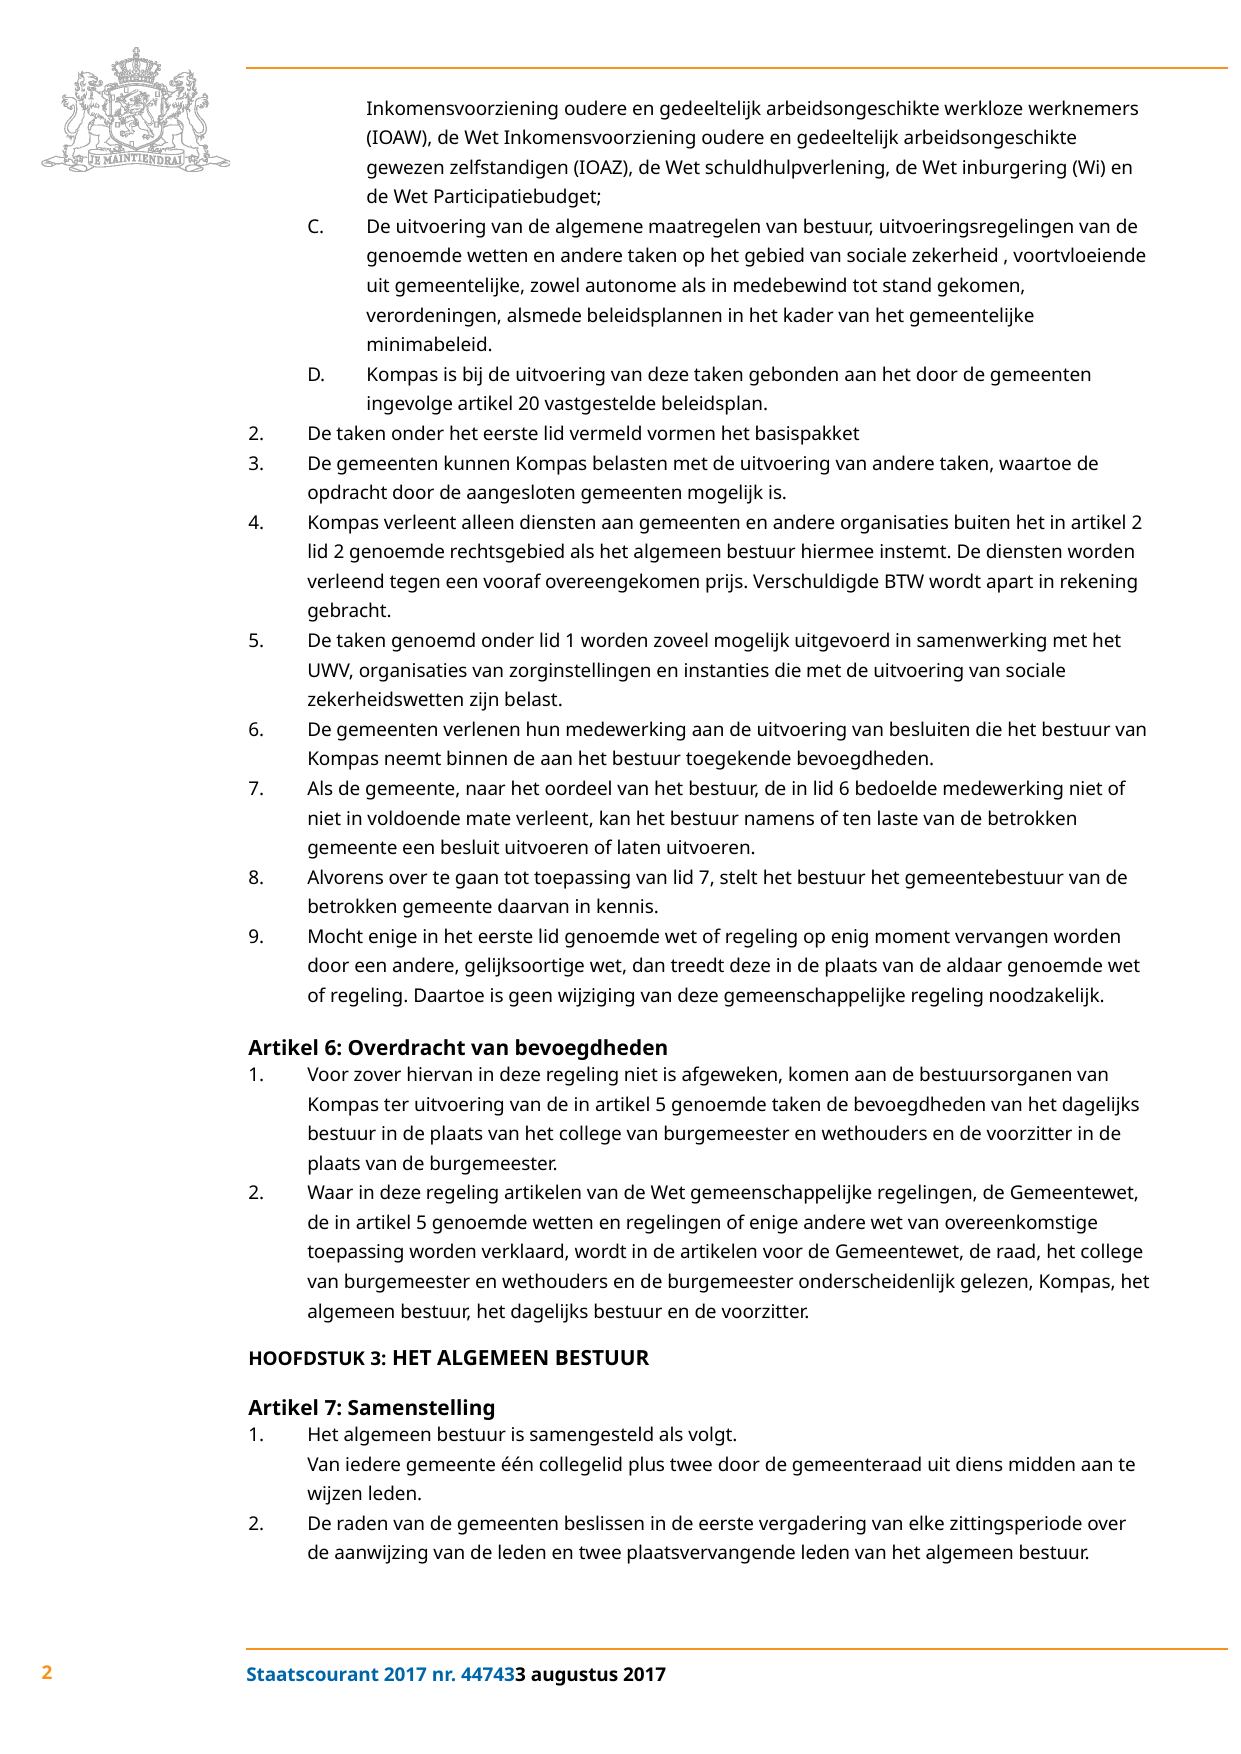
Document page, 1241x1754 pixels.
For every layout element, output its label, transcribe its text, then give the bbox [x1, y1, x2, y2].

list Kompas verleent alleen diensten aan gemeenten en andere organisaties buiten het in artikel 2 lid 2 genoemde rechtsgebied als het algemeen bestuur hiermee instemt. De diensten worden verleend tegen een vooraf overeengekomen prijs. Verschuldigde BTW wordt apart in rekening gebracht. [248, 509, 1152, 623]
list Het algemeen bestuur is samengesteld als volgt. [248, 1421, 1152, 1447]
list Alvorens over te gaan tot toepassing van lid 7, stelt het bestuur het gemeentebestuur van de betrokken gemeente daarvan in kennis. [248, 864, 1152, 919]
text HOOFDSTUK 3: HET ALGEMEEN BESTUUR [248, 1343, 1152, 1372]
list Van iedere gemeente één collegelid plus twee door de gemeenteraad uit diens midden aan te wijzen leden. [248, 1451, 1152, 1506]
list De gemeenten kunnen Kompas belasten met de uitvoering van andere taken, waartoe de opdracht door de aangesloten gemeenten mogelijk is. [248, 450, 1152, 505]
list Voor zover hiervan in deze regeling niet is afgeweken, komen aan de bestuursorganen van Kompas ter uitvoering van de in artikel 5 genoemde taken de bevoegdheden van het dagelijks bestuur in de plaats van het college van burgemeester en wethouders en de voorzitter in de plaats van de burgemeester. [248, 1061, 1152, 1176]
list De taken genoemd onder lid 1 worden zoveel mogelijk uitgevoerd in samenwerking met het UWV, organisaties van zorginstellingen en instanties die met de uitvoering van sociale zekerheidswetten zijn belast. [248, 627, 1152, 712]
text Artikel 7: Samenstelling [248, 1393, 1152, 1421]
list De taken onder het eerste lid vermeld vormen het basispakket [248, 420, 1152, 446]
text Artikel 6: Overdracht van bevoegdheden [248, 1033, 1152, 1061]
list Waar in deze regeling artikelen van de Wet gemeenschappelijke regelingen, de Gemeentewet, de in artikel 5 genoemde wetten en regelingen of enige andere wet van overeenkomstige toepassing worden verklaard, wordt in de artikelen voor de Gemeentewet, de raad, het college van burgemeester en wethouders en de burgemeester onderscheidenlijk gelezen, Kompas, het algemeen bestuur, het dagelijks bestuur en de voorzitter. [248, 1179, 1152, 1323]
list De raden van de gemeenten beslissen in de eerste vergadering van elke zittingsperiode over de aanwijzing van de leden en twee plaatsvervangende leden van het algemeen bestuur. [248, 1510, 1152, 1565]
list Mocht enige in het eerste lid genoemde wet of regeling op enig moment vervangen worden door een andere, gelijksoortige wet, dan treedt deze in de plaats van de aldaar genoemde wet of regeling. Daartoe is geen wijziging van deze gemeenschappelijke regeling noodzakelijk. [248, 923, 1152, 1008]
list Kompas is bij de uitvoering van deze taken gebonden aan het door de gemeenten ingevolge artikel 20 vastgestelde beleidsplan. [307, 361, 1152, 416]
list De gemeenten verlenen hun medewerking aan de uitvoering van besluiten die het bestuur van Kompas neemt binnen de aan het bestuur toegekende bevoegdheden. [248, 716, 1152, 771]
list Als de gemeente, naar het oordeel van het bestuur, de in lid 6 bedoelde medewerking niet of niet in voldoende mate verleent, kan het bestuur namens of ten laste van de betrokken gemeente een besluit uitvoeren of laten uitvoeren. [248, 775, 1152, 860]
list Inkomensvoorziening oudere en gedeeltelijk arbeidsongeschikte werkloze werknemers (IOAW), de Wet Inkomensvoorziening oudere en gedeeltelijk arbeidsongeschikte gewezen zelfstandigen (IOAZ), de Wet schuldhulpverlening, de Wet inburgering (Wi) en de Wet Participatiebudget; [307, 95, 1152, 209]
list De uitvoering van de algemene maatregelen van bestuur, uitvoeringsregelingen van de genoemde wetten en andere taken op het gebied van sociale zekerheid , voortvloeiende uit gemeentelijke, zowel autonome als in medebewind tot stand gekomen, verordeningen, alsmede beleidsplannen in het kader van het gemeentelijke minimabeleid. [307, 213, 1152, 357]
picture [41, 47, 231, 172]
